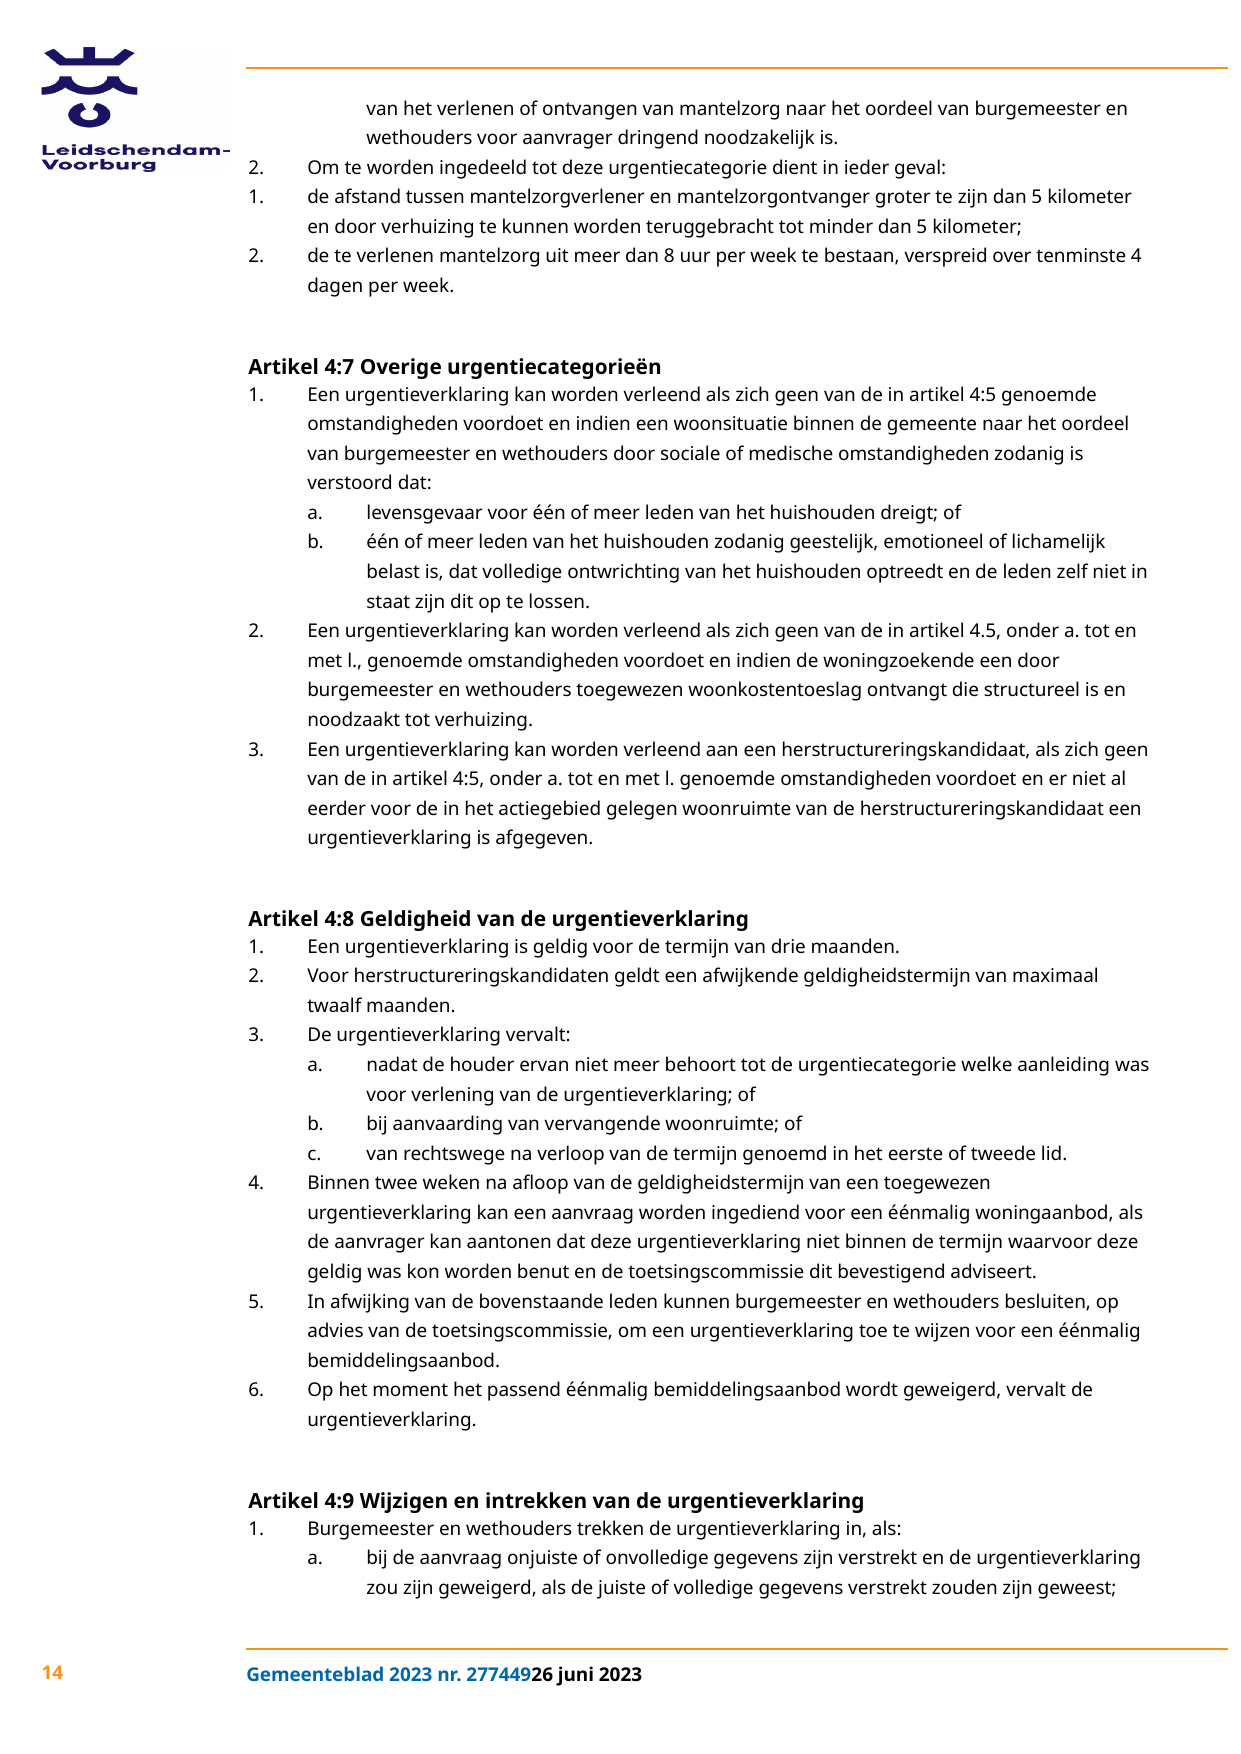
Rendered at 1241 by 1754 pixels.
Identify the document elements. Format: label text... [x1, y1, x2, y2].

list bij aanvaarding van vervangende woonruimte; of [307, 1110, 1152, 1136]
text Artikel 4:9 Wijzigen en intrekken van de urgentieverklaring [248, 1486, 1152, 1515]
picture [41, 47, 231, 172]
list de afstand tussen mantelzorgverlener en mantelzorgontvanger groter te zijn dan 5 kilometer en door verhuizing te kunnen worden teruggebracht tot minder dan 5 kilometer; [248, 183, 1152, 239]
list Op het moment het passend éénmalig bemiddelingsaanbod wordt geweigerd, vervalt de urgentieverklaring. [248, 1377, 1152, 1432]
list van het verlenen of ontvangen van mantelzorg naar het oordeel van burgemeester en wethouders voor aanvrager dringend noodzakelijk is. [307, 95, 1152, 150]
list bij de aanvraag onjuiste of onvolledige gegevens zijn verstrekt en de urgentieverklaring zou zijn geweigerd, als de juiste of volledige gegevens verstrekt zouden zijn geweest; [307, 1544, 1152, 1599]
list Voor herstructureringskandidaten geldt een afwijkende geldigheidstermijn van maximaal twaalf maanden. [248, 962, 1152, 1018]
text Artikel 4:8 Geldigheid van de urgentieverklaring [248, 904, 1152, 933]
list Een urgentieverklaring kan worden verleend als zich geen van de in artikel 4:5 genoemde omstandigheden voordoet en indien een woonsituatie binnen de gemeente naar het oordeel van burgemeester en wethouders door sociale of medische omstandigheden zodanig is verstoord dat: [248, 381, 1152, 495]
list De urgentieverklaring vervalt: [248, 1022, 1152, 1047]
list nadat de houder ervan niet meer behoort tot de urgentiecategorie welke aanleiding was voor verlening van de urgentieverklaring; of [307, 1051, 1152, 1107]
list Burgemeester en wethouders trekken de urgentieverklaring in, als: [248, 1515, 1152, 1540]
list één of meer leden van het huishouden zodanig geestelijk, emotioneel of lichamelijk belast is, dat volledige ontwrichting van het huishouden optreedt en de leden zelf niet in staat zijn dit op te lossen. [307, 529, 1152, 613]
list Om te worden ingedeeld tot deze urgentiecategorie dient in ieder geval: [248, 154, 1152, 180]
text Artikel 4:7 Overige urgentiecategorieën [248, 352, 1152, 381]
list Een urgentieverklaring kan worden verleend aan een herstructureringskandidaat, als zich geen van de in artikel 4:5, onder a. tot en met l. genoemde omstandigheden voordoet en er niet al eerder voor de in het actiegebied gelegen woonruimte van de herstructureringskandidaat een urgentieverklaring is afgegeven. [248, 736, 1152, 850]
list Binnen twee weken na afloop van de geldigheidstermijn van een toegewezen urgentieverklaring kan een aanvraag worden ingediend voor een éénmalig woningaanbod, als de aanvrager kan aantonen dat deze urgentieverklaring niet binnen de termijn waarvoor deze geldig was kon worden benut en de toetsingscommissie dit bevestigend adviseert. [248, 1169, 1152, 1284]
list In afwijking van de bovenstaande leden kunnen burgemeester en wethouders besluiten, op advies van de toetsingscommissie, om een urgentieverklaring toe te wijzen voor een éénmalig bemiddelingsaanbod. [248, 1288, 1152, 1373]
list Een urgentieverklaring is geldig voor de termijn van drie maanden. [248, 933, 1152, 959]
list levensgevaar voor één of meer leden van het huishouden dreigt; of [307, 499, 1152, 525]
list van rechtswege na verloop van de termijn genoemd in het eerste of tweede lid. [307, 1140, 1152, 1166]
list de te verlenen mantelzorg uit meer dan 8 uur per week te bestaan, verspreid over tenminste 4 dagen per week. [248, 243, 1152, 298]
list Een urgentieverklaring kan worden verleend als zich geen van de in artikel 4.5, onder a. tot en met l., genoemde omstandigheden voordoet en indien de woningzoekende een door burgemeester en wethouders toegewezen woonkostentoeslag ontvangt die structureel is en noodzaakt tot verhuizing. [248, 617, 1152, 732]
